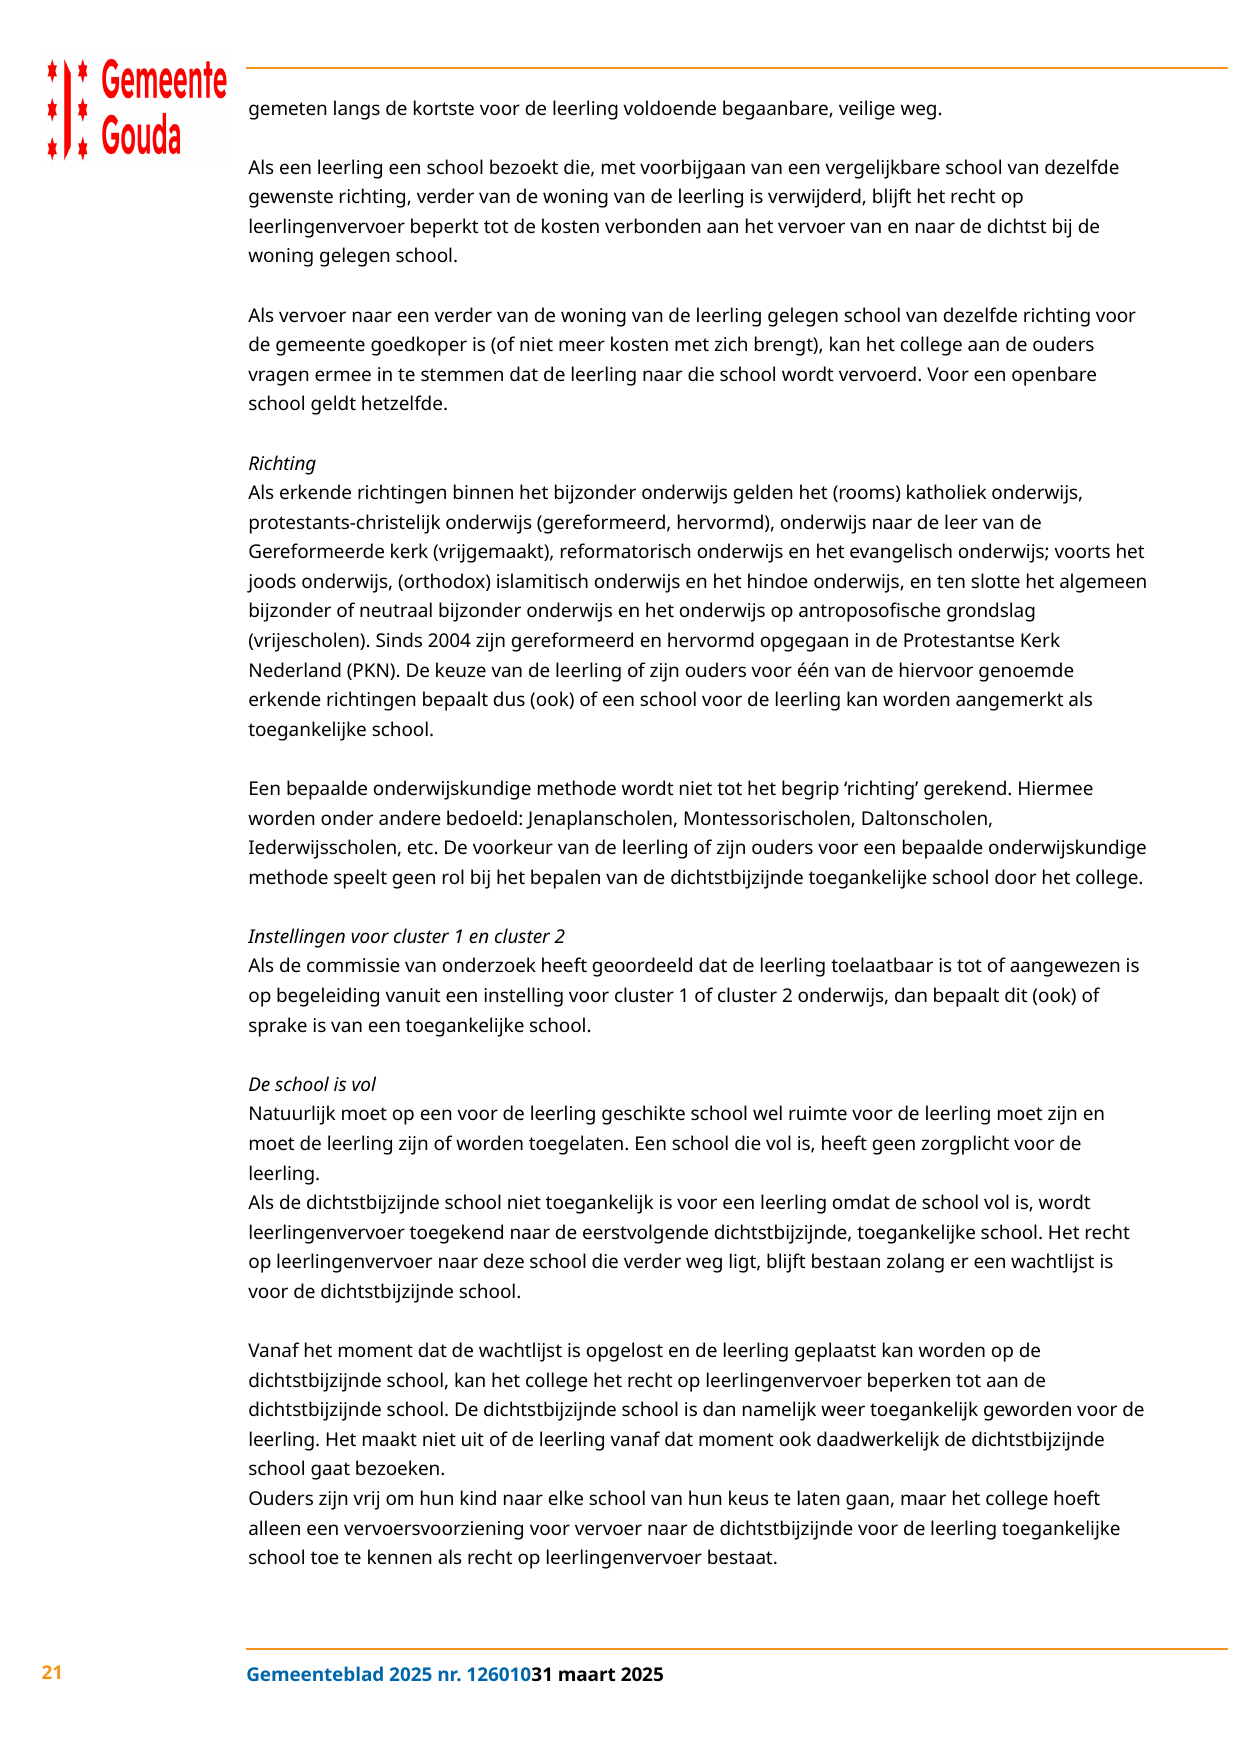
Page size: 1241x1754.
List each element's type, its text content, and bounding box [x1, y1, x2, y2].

text Ouders zijn vrij om hun kind naar elke school van hun keus te laten gaan, maar het college hoeft alleen een vervoersvoorziening voor vervoer naar de dichtstbijzijnde voor de leerling toegankelijke school toe te kennen als recht op leerlingenvervoer bestaat. [248, 1485, 1152, 1570]
picture [41, 47, 231, 172]
text Vanaf het moment dat de wachtlijst is opgelost en de leerling geplaatst kan worden op de dichtstbijzijnde school, kan het college het recht op leerlingenvervoer beperken tot aan de dichtstbijzijnde school. De dichtstbijzijnde school is dan namelijk weer toegankelijk geworden voor de leerling. Het maakt niet uit of de leerling vanaf dat moment ook daadwerkelijk de dichtstbijzijnde school gaat bezoeken. [248, 1337, 1152, 1481]
text gemeten langs de kortste voor de leerling voldoende begaanbare, veilige weg. [248, 95, 1152, 121]
text De school is vol [248, 1071, 1152, 1097]
text Als de dichtstbijzijnde school niet toegankelijk is voor een leerling omdat de school vol is, wordt leerlingenvervoer toegekend naar de eerstvolgende dichtstbijzijnde, toegankelijke school. Het recht op leerlingenvervoer naar deze school die verder weg ligt, blijft bestaan zolang er een wachtlijst is voor de dichtstbijzijnde school. [248, 1189, 1152, 1304]
text Instellingen voor cluster 1 en cluster 2 [248, 923, 1152, 949]
text Natuurlijk moet op een voor de leerling geschikte school wel ruimte voor de leerling moet zijn en moet de leerling zijn of worden toegelaten. Een school die vol is, heeft geen zorgplicht voor de leerling. [248, 1101, 1152, 1186]
text Als erkende richtingen binnen het bijzonder onderwijs gelden het (rooms) katholiek onderwijs, protestants-christelijk onderwijs (gereformeerd, hervormd), onderwijs naar de leer van de Gereformeerde kerk (vrijgemaakt), reformatorisch onderwijs en het evangelisch onderwijs; voorts het joods onderwijs, (orthodox) islamitisch onderwijs en het hindoe onderwijs, en ten slotte het algemeen bijzonder of neutraal bijzonder onderwijs en het onderwijs op antroposofische grondslag (vrijescholen). Sinds 2004 zijn gereformeerd en hervormd opgegaan in de Protestantse Kerk Nederland (PKN). De keuze van de leerling of zijn ouders voor één van de hiervoor genoemde erkende richtingen bepaalt dus (ook) of een school voor de leerling kan worden aangemerkt als toegankelijke school. [248, 479, 1152, 742]
text Een bepaalde onderwijskundige methode wordt niet tot het begrip ‘richting’ gerekend. Hiermee worden onder andere bedoeld: Jenaplanscholen, Montessorischolen, Daltonscholen, Iederwijsscholen, etc. De voorkeur van de leerling of zijn ouders voor een bepaalde onderwijskundige methode speelt geen rol bij het bepalen van de dichtstbijzijnde toegankelijke school door het college. [248, 775, 1152, 890]
text Als de commissie van onderzoek heeft geoordeeld dat de leerling toelaatbaar is tot of aangewezen is op begeleiding vanuit een instelling voor cluster 1 of cluster 2 onderwijs, dan bepaalt dit (ook) of sprake is van een toegankelijke school. [248, 953, 1152, 1038]
text Richting [248, 450, 1152, 476]
text Als een leerling een school bezoekt die, met voorbijgaan van een vergelijkbare school van dezelfde gewenste richting, verder van de woning van de leerling is verwijderd, blijft het recht op leerlingenvervoer beperkt tot de kosten verbonden aan het vervoer van en naar de dichtst bij de woning gelegen school. [248, 154, 1152, 268]
text Als vervoer naar een verder van de woning van de leerling gelegen school van dezelfde richting voor de gemeente goedkoper is (of niet meer kosten met zich brengt), kan het college aan de ouders vragen ermee in te stemmen dat de leerling naar die school wordt vervoerd. Voor een openbare school geldt hetzelfde. [248, 302, 1152, 416]
